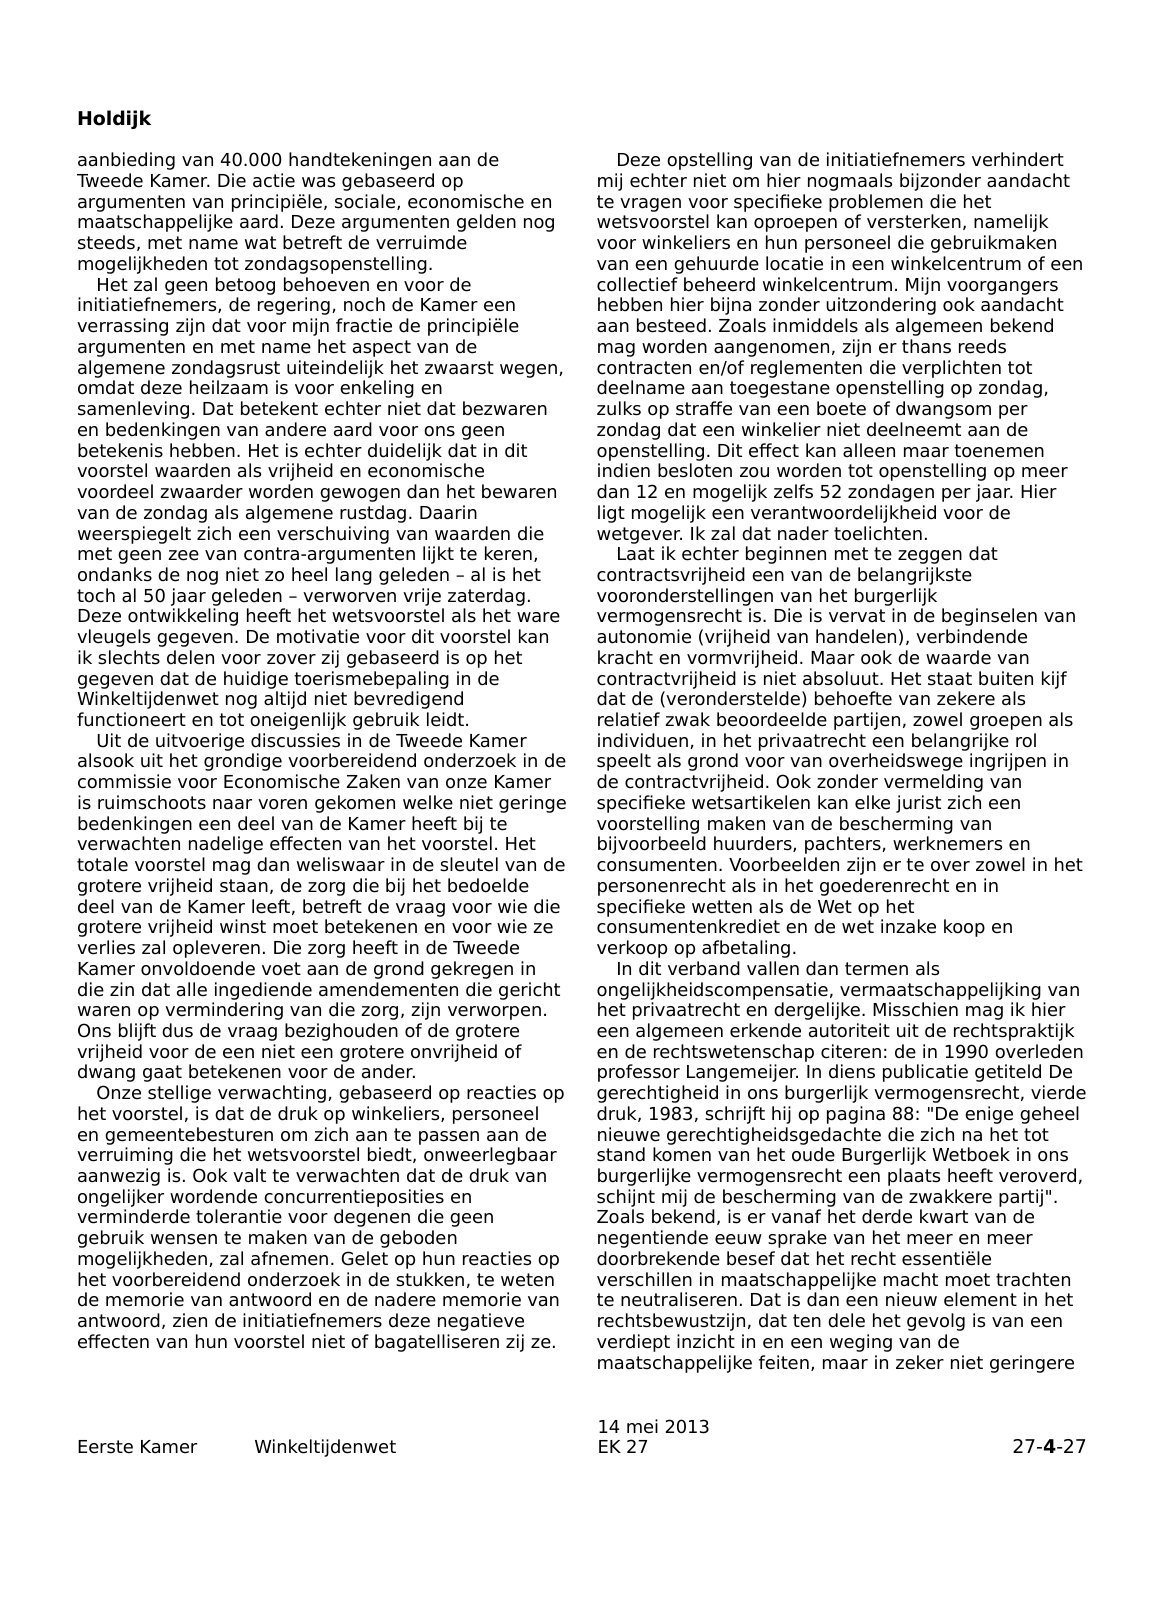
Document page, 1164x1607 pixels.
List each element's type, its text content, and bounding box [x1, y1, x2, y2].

text Onze stellige verwachting, gebaseerd op reacties op het voorstel, is dat de druk op winkeliers, personeel en gemeentebesturen om zich aan te passen aan de verruiming die het wetsvoorstel biedt, onweerlegbaar aanwezig is. Ook valt te verwachten dat de druk van ongelijker wordende concurrentieposities en verminderde tolerantie voor degenen die geen gebruik wensen te maken van de geboden mogelijkheden, zal afnemen. Gelet op hun reacties op het voorbereidend onderzoek in de stukken, te weten de memorie van antwoord en de nadere memorie van antwoord, zien de initiatiefnemers deze negatieve effecten van hun voorstel niet of bagatelliseren zij ze. [77, 1083, 567, 1352]
text Deze opstelling van de initiatiefnemers verhindert mij echter niet om hier nogmaals bijzonder aandacht te vragen voor specifieke problemen die het wetsvoorstel kan oproepen of versterken, namelijk voor winkeliers en hun personeel die gebruikmaken van een gehuurde locatie in een winkelcentrum of een collectief beheerd winkelcentrum. Mijn voorgangers hebben hier bijna zonder uitzondering ook aandacht aan besteed. Zoals inmiddels als algemeen bekend mag worden aangenomen, zijn er thans reeds contracten en/of reglementen die verplichten tot deelname aan toegestane openstelling op zondag, zulks op straffe van een boete of dwangsom per zondag dat een winkelier niet deelneemt aan de openstelling. Dit effect kan alleen maar toenemen indien besloten zou worden tot openstelling op meer dan 12 en mogelijk zelfs 52 zondagen per jaar. Hier ligt mogelijk een verantwoordelijkheid voor de wetgever. Ik zal dat nader toelichten. [596, 150, 1087, 544]
text In dit verband vallen dan termen als ongelijkheidscompensatie, vermaatschappelijking van het privaatrecht en dergelijke. Misschien mag ik hier een algemeen erkende autoriteit uit de rechtspraktijk en de rechtswetenschap citeren: de in 1990 overleden professor Langemeijer. In diens publicatie getiteld De gerechtigheid in ons burgerlijk vermogensrecht, vierde druk, 1983, schrijft hij op pagina 88: "De enige geheel nieuwe gerechtigheidsgedachte die zich na het tot stand komen van het oude Burgerlijk Wetboek in ons burgerlijke vermogensrecht een plaats heeft veroverd, schijnt mij de bescherming van de zwakkere partij". Zoals bekend, is er vanaf het derde kwart van de negentiende eeuw sprake van het meer en meer doorbrekende besef dat het recht essentiële verschillen in maatschappelijke macht moet trachten te neutraliseren. Dat is dan een nieuw element in het rechtsbewustzijn, dat ten dele het gevolg is van een verdiept inzicht in en een weging van de maatschappelijke feiten, maar in zeker niet geringere [596, 959, 1087, 1373]
text Laat ik echter beginnen met te zeggen dat contractsvrijheid een van de belangrijkste vooronderstellingen van het burgerlijk vermogensrecht is. Die is vervat in de beginselen van autonomie (vrijheid van handelen), verbindende kracht en vormvrijheid. Maar ook de waarde van contractvrijheid is niet absoluut. Het staat buiten kijf dat de (veronderstelde) behoefte van zekere als relatief zwak beoordeelde partijen, zowel groepen als individuen, in het privaatrecht een belangrijke rol speelt als grond voor van overheidswege ingrijpen in de contractvrijheid. Ook zonder vermelding van specifieke wetsartikelen kan elke jurist zich een voorstelling maken van de bescherming van bijvoorbeeld huurders, pachters, werknemers en consumenten. Voorbeelden zijn er te over zowel in het personenrecht als in het goederenrecht en in specifieke wetten als de Wet op het consumentenkrediet en de wet inzake koop en verkoop op afbetaling. [596, 544, 1087, 959]
text Het zal geen betoog behoeven en voor de initiatiefnemers, de regering, noch de Kamer een verrassing zijn dat voor mijn fractie de principiële argumenten en met name het aspect van de algemene zondagsrust uiteindelijk het zwaarst wegen, omdat deze heilzaam is voor enkeling en samenleving. Dat betekent echter niet dat bezwaren en bedenkingen van andere aard voor ons geen betekenis hebben. Het is echter duidelijk dat in dit voorstel waarden als vrijheid en economische voordeel zwaarder worden gewogen dan het bewaren van de zondag als algemene rustdag. Daarin weerspiegelt zich een verschuiving van waarden die met geen zee van contra-argumenten lijkt te keren, ondanks de nog niet zo heel lang geleden – al is het toch al 50 jaar geleden – verworven vrije zaterdag. Deze ontwikkeling heeft het wetsvoorstel als het ware vleugels gegeven. De motivatie voor dit voorstel kan ik slechts delen voor zover zij gebaseerd is op het gegeven dat de huidige toerismebepaling in de Winkeltijdenwet nog altijd niet bevredigend functioneert en tot oneigenlijk gebruik leidt. [77, 274, 567, 731]
text Uit de uitvoerige discussies in de Tweede Kamer alsook uit het grondige voorbereidend onderzoek in de commissie voor Economische Zaken van onze Kamer is ruimschoots naar voren gekomen welke niet geringe bedenkingen een deel van de Kamer heeft bij te verwachten nadelige effecten van het voorstel. Het totale voorstel mag dan weliswaar in de sleutel van de grotere vrijheid staan, de zorg die bij het bedoelde deel van de Kamer leeft, betreft de vraag voor wie die grotere vrijheid winst moet betekenen en voor wie ze verlies zal opleveren. Die zorg heeft in de Tweede Kamer onvoldoende voet aan de grond gekregen in die zin dat alle ingediende amendementen die gericht waren op vermindering van die zorg, zijn verworpen. Ons blijft dus de vraag bezighouden of de grotere vrijheid voor de een niet een grotere onvrijheid of dwang gaat betekenen voor de ander. [77, 731, 567, 1083]
text aanbieding van 40.000 handtekeningen aan de Tweede Kamer. Die actie was gebaseerd op argumenten van principiële, sociale, economische en maatschappelijke aard. Deze argumenten gelden nog steeds, met name wat betreft de verruimde mogelijkheden tot zondagsopenstelling. [77, 150, 567, 274]
